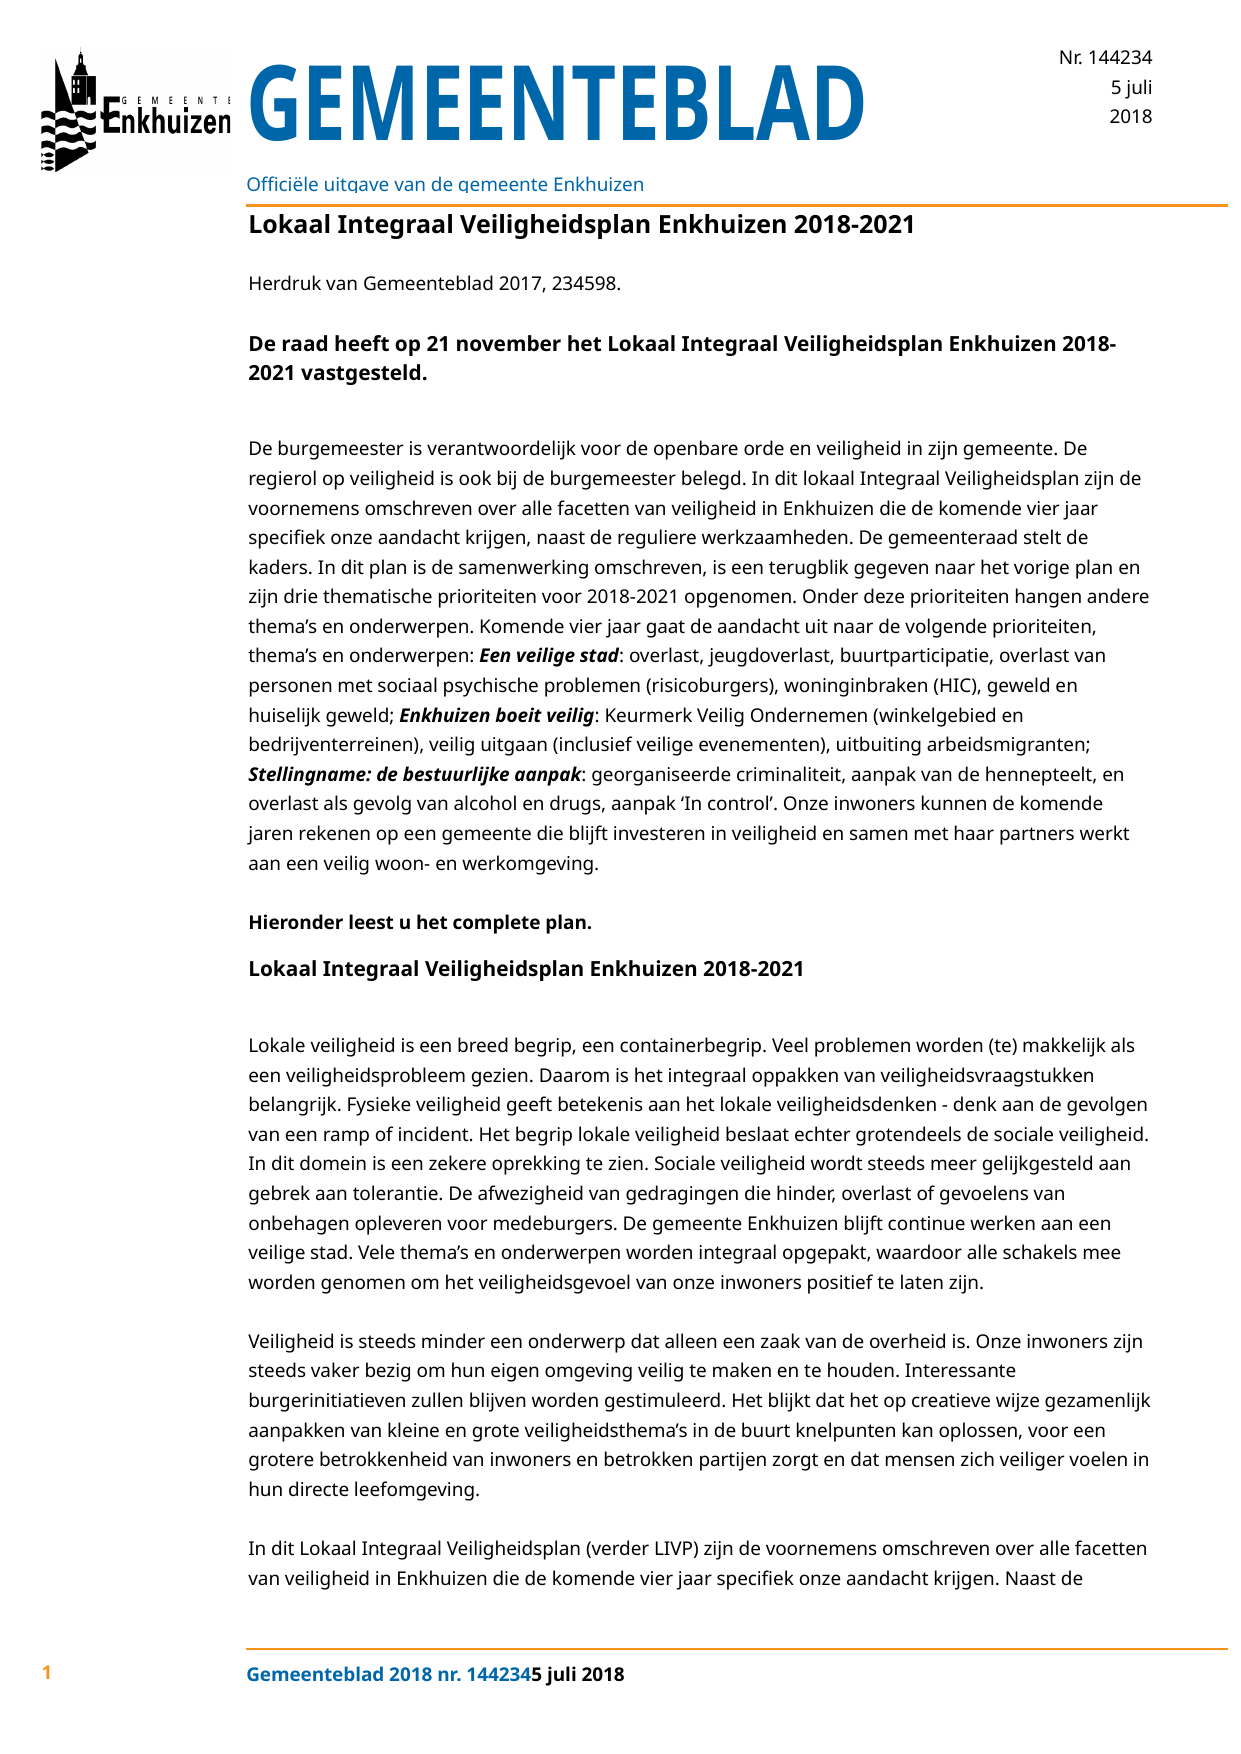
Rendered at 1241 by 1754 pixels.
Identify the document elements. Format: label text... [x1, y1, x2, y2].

text In dit Lokaal Integraal Veiligheidsplan (verder LIVP) zijn de voornemens omschreven over alle facetten van veiligheid in Enkhuizen die de komende vier jaar specifiek onze aandacht krijgen. Naast de [248, 1535, 1152, 1591]
text Herdruk van Gemeenteblad 2017, 234598. [248, 270, 1152, 296]
text Hieronder leest u het complete plan. [248, 909, 1152, 935]
text Veiligheid is steeds minder een onderwerp dat alleen een zaak van de overheid is. Onze inwoners zijn steeds vaker bezig om hun eigen omgeving veilig te maken en te houden. Interessante burgerinitiatieven zullen blijven worden gestimuleerd. Het blijkt dat het op creatieve wijze gezamenlijk aanpakken van kleine en grote veiligheidsthema’s in de buurt knelpunten kan oplossen, voor een grotere betrokkenheid van inwoners en betrokken partijen zorgt en dat mensen zich veiliger voelen in hun directe leefomgeving. [248, 1328, 1152, 1502]
text Lokaal Integraal Veiligheidsplan Enkhuizen 2018-2021 [248, 207, 1152, 241]
text Lokaal Integraal Veiligheidsplan Enkhuizen 2018-2021 [248, 954, 1152, 983]
text Lokale veiligheid is een breed begrip, een containerbegrip. Veel problemen worden (te) makkelijk als een veiligheidsprobleem gezien. Daarom is het integraal oppakken van veiligheidsvraagstukken belangrijk. Fysieke veiligheid geeft betekenis aan het lokale veiligheidsdenken - denk aan de gevolgen van een ramp of incident. Het begrip lokale veiligheid beslaat echter grotendeels de sociale veiligheid. In dit domein is een zekere oprekking te zien. Sociale veiligheid wordt steeds meer gelijkgesteld aan gebrek aan tolerantie. De afwezigheid van gedragingen die hinder, overlast of gevoelens van onbehagen opleveren voor medeburgers. De gemeente Enkhuizen blijft continue werken aan een veilige stad. Vele thema’s en onderwerpen worden integraal opgepakt, waardoor alle schakels mee worden genomen om het veiligheidsgevoel van onze inwoners positief te laten zijn. [248, 1032, 1152, 1295]
picture [41, 47, 231, 172]
text De burgemeester is verantwoordelijk voor de openbare orde en veiligheid in zijn gemeente. De regierol op veiligheid is ook bij de burgemeester belegd. In dit lokaal Integraal Veiligheidsplan zijn de voornemens omschreven over alle facetten van veiligheid in Enkhuizen die de komende vier jaar specifiek onze aandacht krijgen, naast de reguliere werkzaamheden. De gemeenteraad stelt de kaders. In dit plan is de samenwerking omschreven, is een terugblik gegeven naar het vorige plan en zijn drie thematische prioriteiten voor 2018-2021 opgenomen. Onder deze prioriteiten hangen andere thema’s en onderwerpen. Komende vier jaar gaat de aandacht uit naar de volgende prioriteiten, thema’s en onderwerpen: Een veilige stad: overlast, jeugdoverlast, buurtparticipatie, overlast van personen met sociaal psychische problemen (risicoburgers), woninginbraken (HIC), geweld en huiselijk geweld; Enkhuizen boeit veilig: Keurmerk Veilig Ondernemen (winkelgebied en bedrijventerreinen), veilig uitgaan (inclusief veilige evenementen), uitbuiting arbeidsmigranten; Stellingname: de bestuurlijke aanpak: georganiseerde criminaliteit, aanpak van de hennepteelt, en overlast als gevolg van alcohol en drugs, aanpak ‘In control’. Onze inwoners kunnen de komende jaren rekenen op een gemeente die blijft investeren in veiligheid en samen met haar partners werkt aan een veilig woon- en werkomgeving. [248, 436, 1152, 876]
text De raad heeft op 21 november het Lokaal Integraal Veiligheidsplan Enkhuizen 2018-2021 vastgesteld. [248, 329, 1152, 386]
